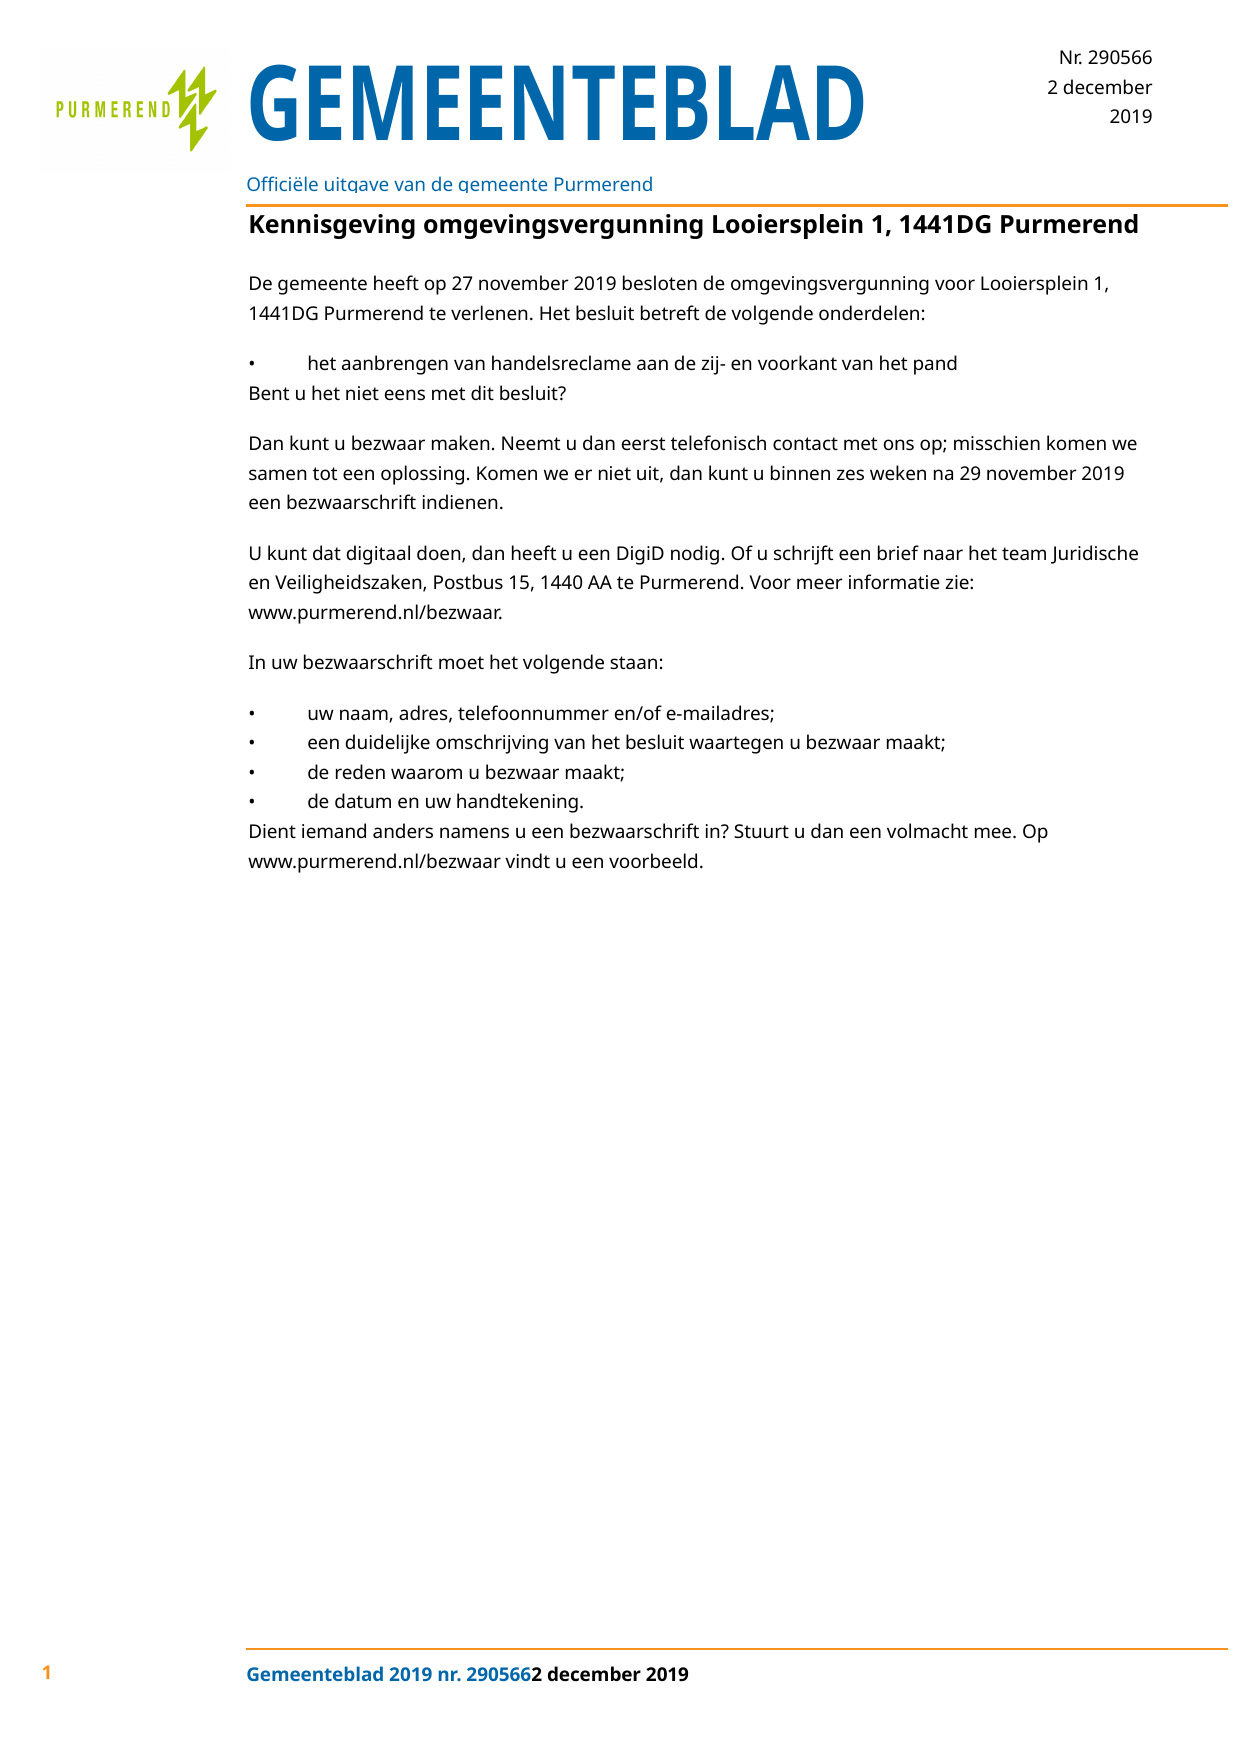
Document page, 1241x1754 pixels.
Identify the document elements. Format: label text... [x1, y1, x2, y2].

list de datum en uw handtekening. [248, 789, 1152, 814]
list een duidelijke omschrijving van het besluit waartegen u bezwaar maakt; [248, 729, 1152, 755]
text Kennisgeving omgevingsvergunning Looiersplein 1, 1441DG Purmerend [248, 207, 1152, 241]
text Dan kunt u bezwaar maken. Neemt u dan eerst telefonisch contact met ons op; misschien komen we samen tot een oplossing. Komen we er niet uit, dan kunt u binnen zes weken na 29 november 2019 een bezwaarschrift indienen. [248, 430, 1152, 515]
text In uw bezwaarschrift moet het volgende staan: [248, 649, 1152, 675]
list de reden waarom u bezwaar maakt; [248, 759, 1152, 785]
picture [41, 47, 231, 172]
list uw naam, adres, telefoonnummer en/of e-mailadres; [248, 700, 1152, 726]
list het aanbrengen van handelsreclame aan de zij- en voorkant van het pand [248, 350, 1152, 376]
text Bent u het niet eens met dit besluit? [248, 380, 1152, 406]
text Dient iemand anders namens u een bezwaarschrift in? Stuurt u dan een volmacht mee. Op www.purmerend.nl/bezwaar vindt u een voorbeeld. [248, 818, 1152, 873]
text U kunt dat digitaal doen, dan heeft u een DigiD nodig. Of u schrijft een brief naar het team Juridische en Veiligheidszaken, Postbus 15, 1440 AA te Purmerend. Voor meer informatie zie: www.purmerend.nl/bezwaar. [248, 540, 1152, 625]
text De gemeente heeft op 27 november 2019 besloten de omgevingsvergunning voor Looiersplein 1, 1441DG Purmerend te verlenen. Het besluit betreft de volgende onderdelen: [248, 270, 1152, 326]
